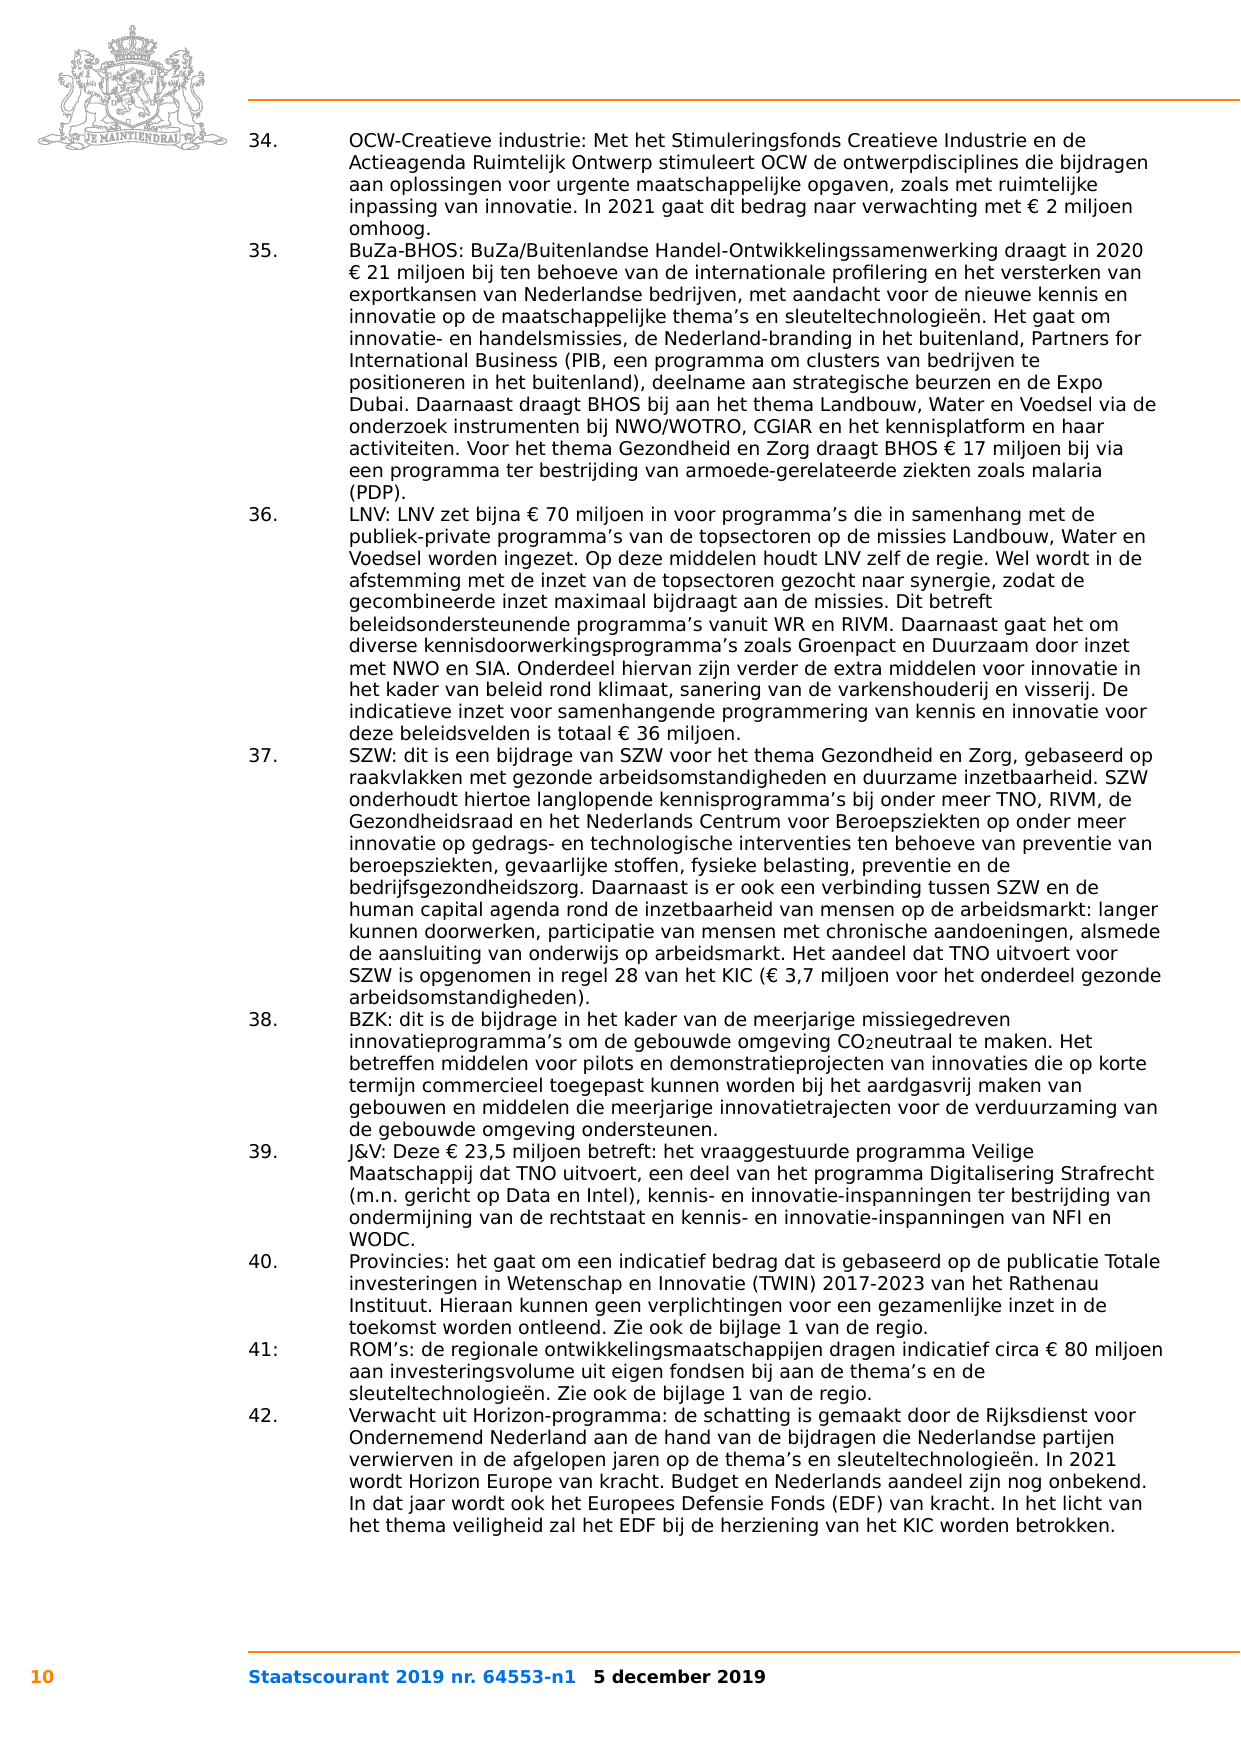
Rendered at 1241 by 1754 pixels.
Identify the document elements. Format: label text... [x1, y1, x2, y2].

text 37. SZW: dit is een bijdrage van SZW voor het thema Gezondheid en Zorg, gebaseerd op raakvlakken met gezonde arbeidsomstandigheden en duurzame inzetbaarheid. SZW onderhoudt hiertoe langlopende kennisprogramma’s bij onder meer TNO, RIVM, de Gezondheidsraad en het Nederlands Centrum voor Beroepsziekten op onder meer innovatie op gedrags- en technologische interventies ten behoeve van preventie van beroepsziekten, gevaarlijke stoffen, fysieke belasting, preventie en de bedrijfsgezondheidszorg. Daarnaast is er ook een verbinding tussen SZW en de human capital agenda rond de inzetbaarheid van mensen op de arbeidsmarkt: langer kunnen doorwerken, participatie van mensen met chronische aandoeningen, alsmede de aansluiting van onderwijs op arbeidsmarkt. Het aandeel dat TNO uitvoert voor SZW is opgenomen in regel 28 van het KIC (€ 3,7 miljoen voor het onderdeel gezonde arbeidsomstandigheden). [248, 745, 1163, 1009]
picture [38, 25, 227, 150]
text 42. Verwacht uit Horizon-programma: de schatting is gemaakt door de Rijksdienst voor Ondernemend Nederland aan de hand van de bijdragen die Nederlandse partijen verwierven in de afgelopen jaren op de thema’s en sleuteltechnologieën. In 2021 wordt Horizon Europe van kracht. Budget en Nederlands aandeel zijn nog onbekend. In dat jaar wordt ook het Europees Defensie Fonds (EDF) van kracht. In het licht van het thema veiligheid zal het EDF bij de herziening van het KIC worden betrokken. [248, 1405, 1163, 1537]
text 40. Provincies: het gaat om een indicatief bedrag dat is gebaseerd op de publicatie Totale investeringen in Wetenschap en Innovatie (TWIN) 2017-2023 van het Rathenau Instituut. Hieraan kunnen geen verplichtingen voor een gezamenlijke inzet in de toekomst worden ontleend. Zie ook de bijlage 1 van de regio. [248, 1251, 1163, 1339]
text 39. J&V: Deze € 23,5 miljoen betreft: het vraaggestuurde programma Veilige Maatschappij dat TNO uitvoert, een deel van het programma Digitalisering Strafrecht (m.n. gericht op Data en Intel), kennis- en innovatie-inspanningen ter bestrijding van ondermijning van de rechtstaat en kennis- en innovatie-inspanningen van NFI en WODC. [248, 1141, 1163, 1251]
text 34. OCW-Creatieve industrie: Met het Stimuleringsfonds Creatieve Industrie en de Actieagenda Ruimtelijk Ontwerp stimuleert OCW de ontwerpdisciplines die bijdragen aan oplossingen voor urgente maatschappelijke opgaven, zoals met ruimtelijke inpassing van innovatie. In 2021 gaat dit bedrag naar verwachting met € 2 miljoen omhoog. [248, 130, 1163, 240]
text 38. BZK: dit is de bijdrage in het kader van de meerjarige missiegedreven innovatieprogramma’s om de gebouwde omgeving CO2neutraal te maken. Het betreffen middelen voor pilots en demonstratieprojecten van innovaties die op korte termijn commercieel toegepast kunnen worden bij het aardgasvrij maken van gebouwen en middelen die meerjarige innovatietrajecten voor de verduurzaming van de gebouwde omgeving ondersteunen. [248, 1009, 1163, 1141]
text 41: ROM’s: de regionale ontwikkelingsmaatschappijen dragen indicatief circa € 80 miljoen aan investeringsvolume uit eigen fondsen bij aan de thema’s en de sleuteltechnologieën. Zie ook de bijlage 1 van de regio. [248, 1339, 1163, 1405]
text 36. LNV: LNV zet bijna € 70 miljoen in voor programma’s die in samenhang met de publiek-private programma’s van de topsectoren op de missies Landbouw, Water en Voedsel worden ingezet. Op deze middelen houdt LNV zelf de regie. Wel wordt in de afstemming met de inzet van de topsectoren gezocht naar synergie, zodat de gecombineerde inzet maximaal bijdraagt aan de missies. Dit betreft beleidsondersteunende programma’s vanuit WR en RIVM. Daarnaast gaat het om diverse kennisdoorwerkingsprogramma’s zoals Groenpact en Duurzaam door inzet met NWO en SIA. Onderdeel hiervan zijn verder de extra middelen voor innovatie in het kader van beleid rond klimaat, sanering van de varkenshouderij en visserij. De indicatieve inzet voor samenhangende programmering van kennis en innovatie voor deze beleidsvelden is totaal € 36 miljoen. [248, 503, 1163, 745]
text 35. BuZa-BHOS: BuZa/Buitenlandse Handel-Ontwikkelingssamenwerking draagt in 2020 € 21 miljoen bij ten behoeve van de internationale profilering en het versterken van exportkansen van Nederlandse bedrijven, met aandacht voor de nieuwe kennis en innovatie op de maatschappelijke thema’s en sleuteltechnologieën. Het gaat om innovatie- en handelsmissies, de Nederland-branding in het buitenland, Partners for International Business (PIB, een programma om clusters van bedrijven te positioneren in het buitenland), deelname aan strategische beurzen en de Expo Dubai. Daarnaast draagt BHOS bij aan het thema Landbouw, Water en Voedsel via de onderzoek instrumenten bij NWO/WOTRO, CGIAR en het kennisplatform en haar activiteiten. Voor het thema Gezondheid en Zorg draagt BHOS € 17 miljoen bij via een programma ter bestrijding van armoede-gerelateerde ziekten zoals malaria (PDP). [248, 240, 1163, 503]
